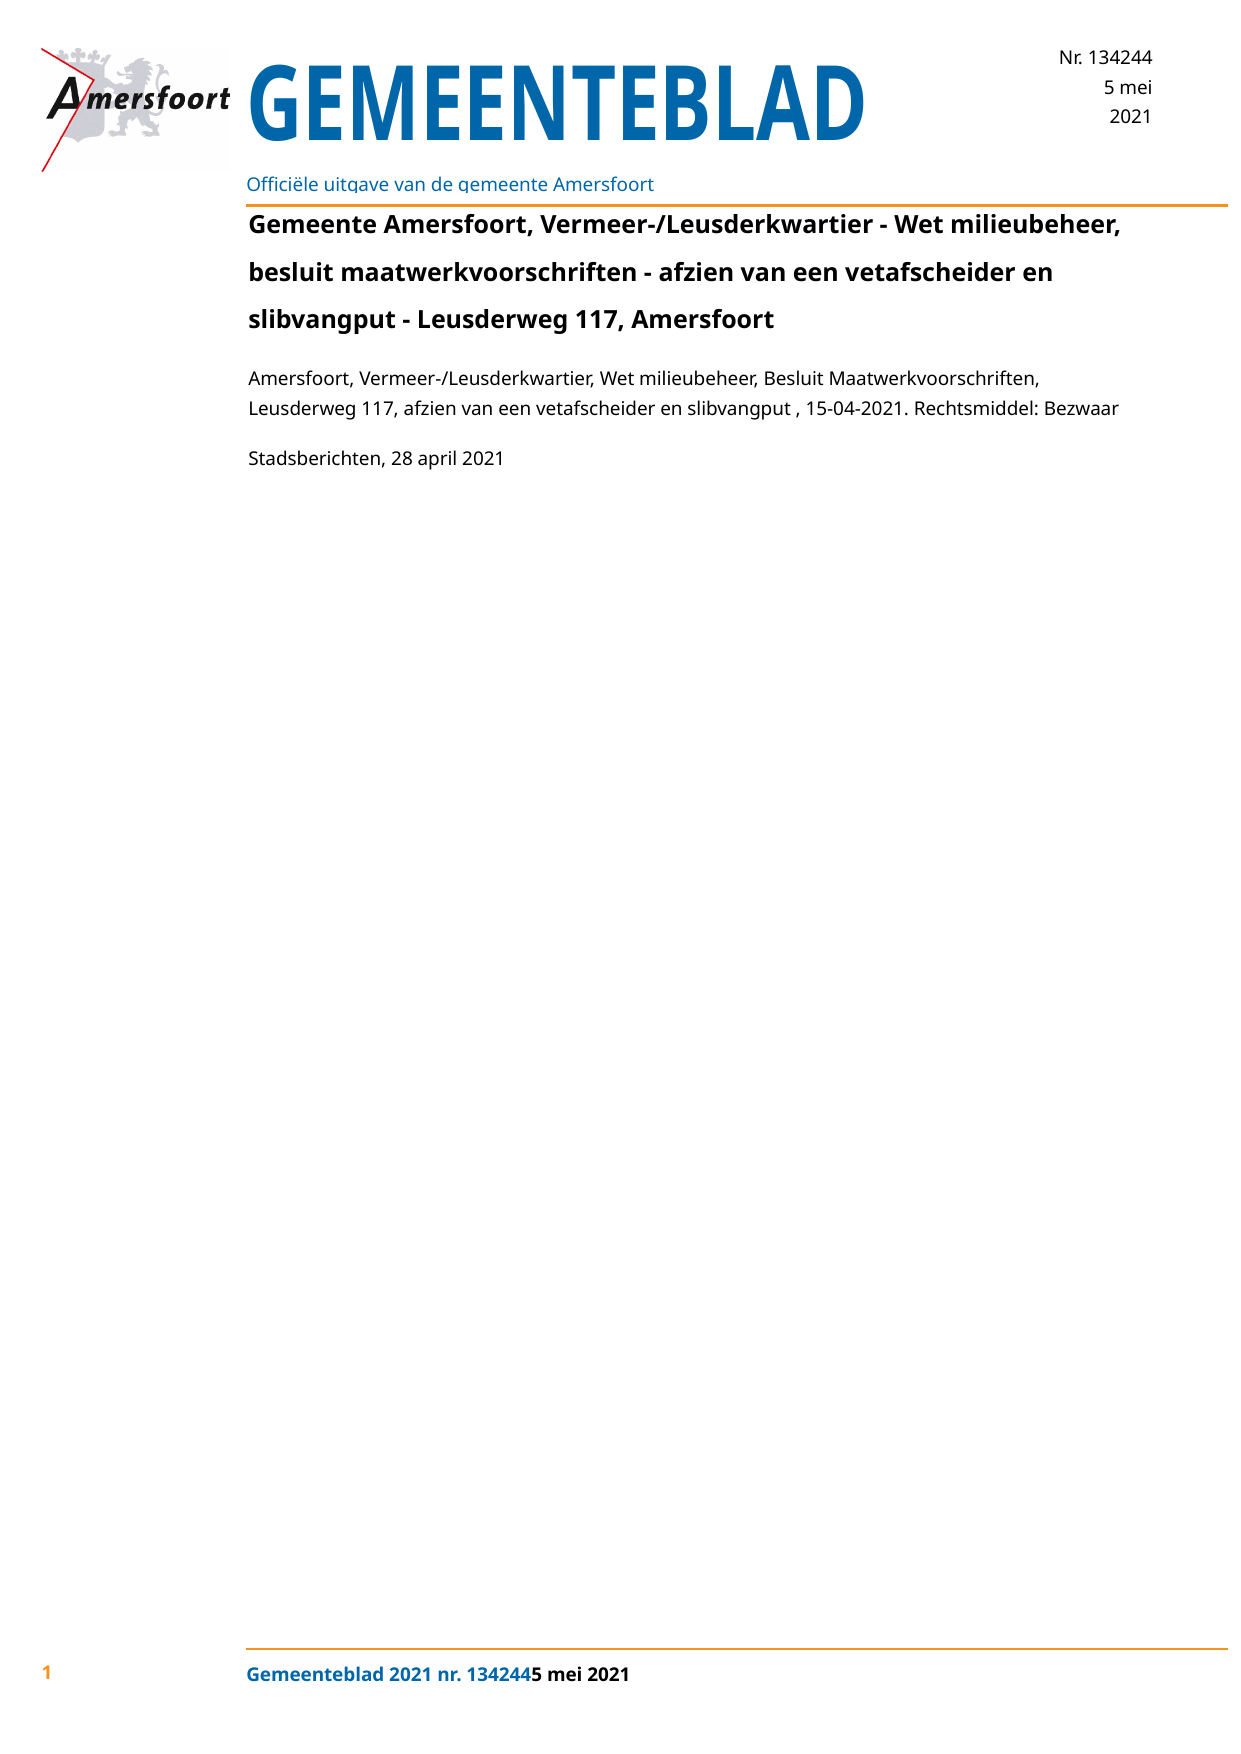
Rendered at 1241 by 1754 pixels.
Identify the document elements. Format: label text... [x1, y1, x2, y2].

text Stadsberichten, 28 april 2021 [248, 446, 1152, 471]
text Amersfoort, Vermeer-/Leusderkwartier, Wet milieubeheer, Besluit Maatwerkvoorschriften, Leusderweg 117, afzien van een vetafscheider en slibvangput , 15-04-2021. Rechtsmiddel: Bezwaar [248, 366, 1152, 421]
text Gemeente Amersfoort, Vermeer-/Leusderkwartier - Wet milieubeheer, besluit maatwerkvoorschriften - afzien van een vetafscheider en slibvangput - Leusderweg 117, Amersfoort [248, 207, 1152, 336]
picture [41, 47, 231, 172]
